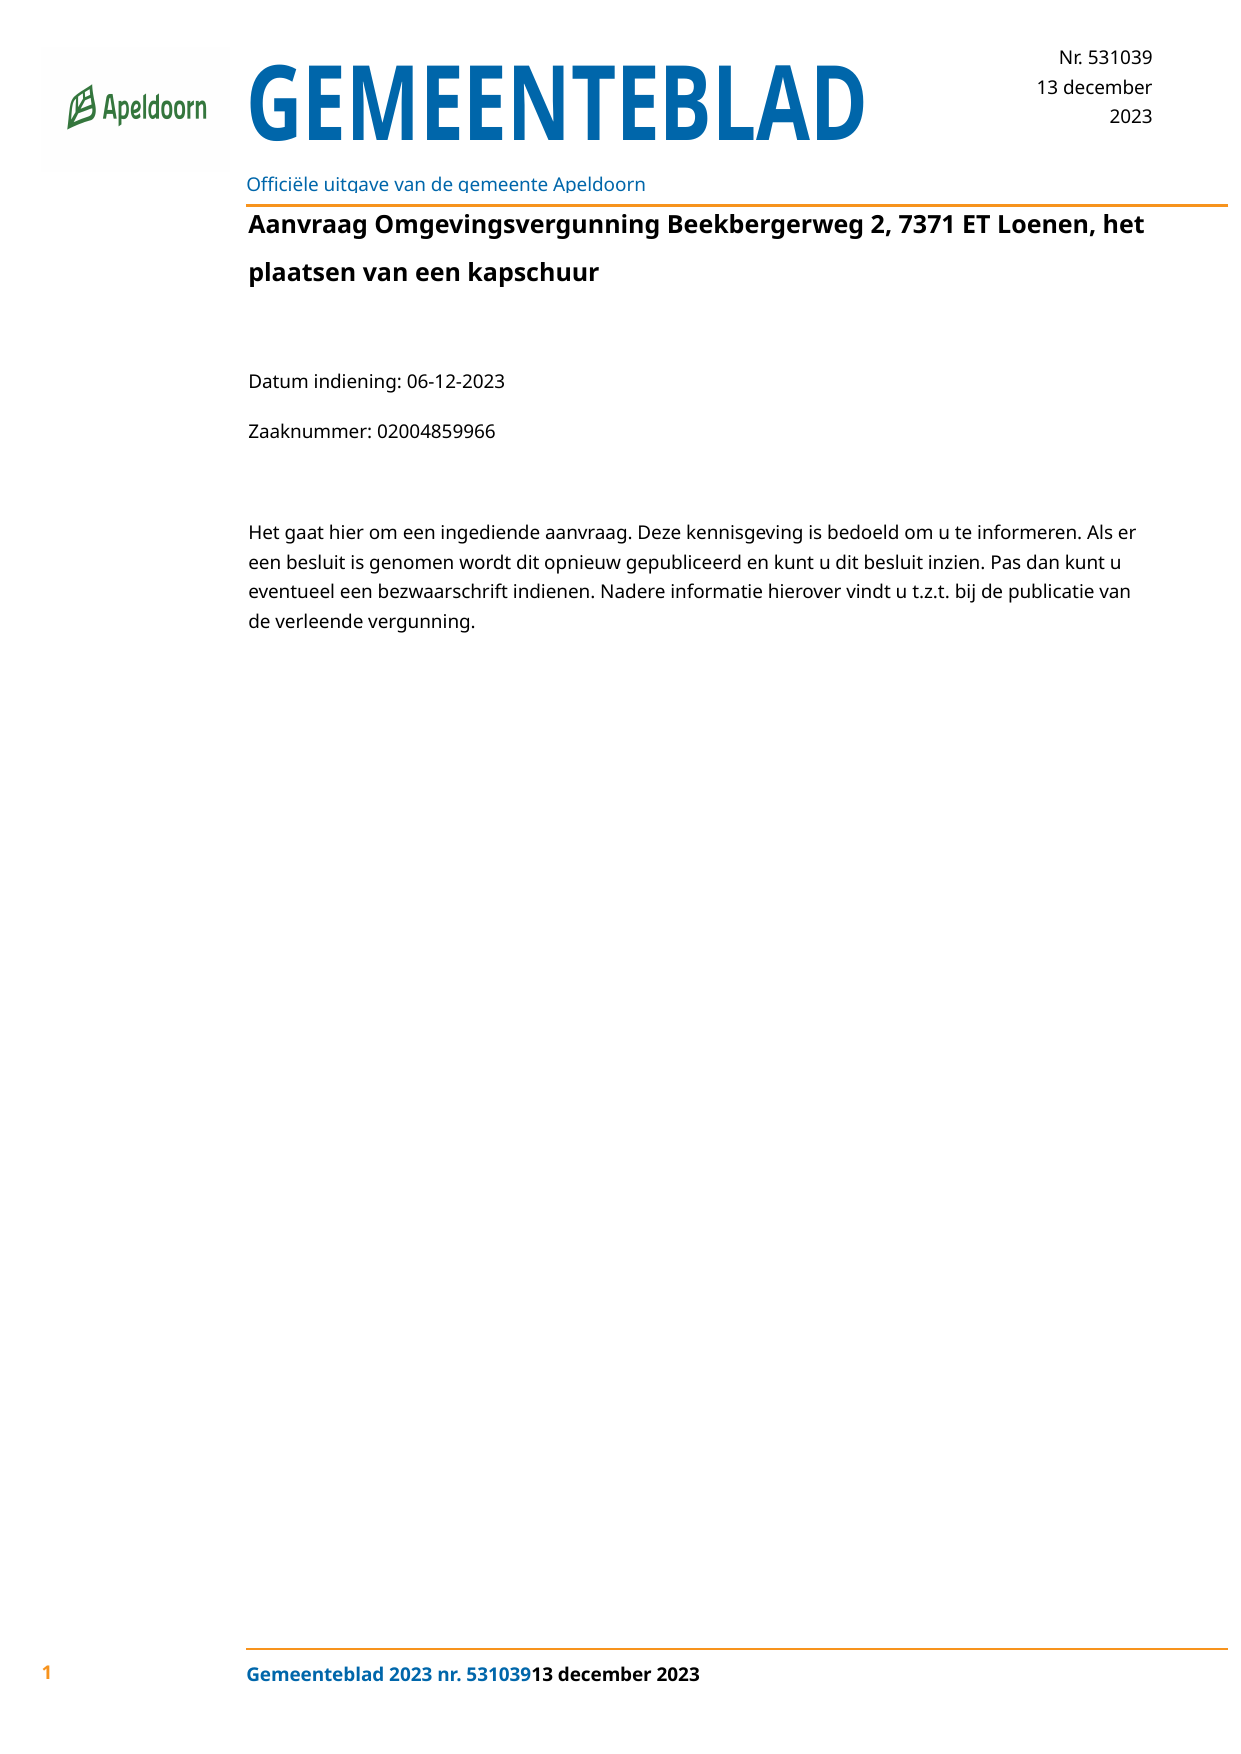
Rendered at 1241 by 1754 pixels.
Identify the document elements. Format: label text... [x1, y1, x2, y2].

text Datum indiening: 06-12-2023 [248, 368, 1152, 394]
text Zaaknummer: 02004859966 [248, 419, 1152, 444]
picture [41, 47, 231, 172]
text Aanvraag Omgevingsvergunning Beekbergerweg 2, 7371 ET Loenen, het plaatsen van een kapschuur [248, 207, 1152, 288]
text Het gaat hier om een ingediende aanvraag. Deze kennisgeving is bedoeld om u te informeren. Als er een besluit is genomen wordt dit opnieuw gepubliceerd en kunt u dit besluit inzien. Pas dan kunt u eventueel een bezwaarschrift indienen. Nadere informatie hierover vindt u t.z.t. bij de publicatie van de verleende vergunning. [248, 519, 1152, 634]
